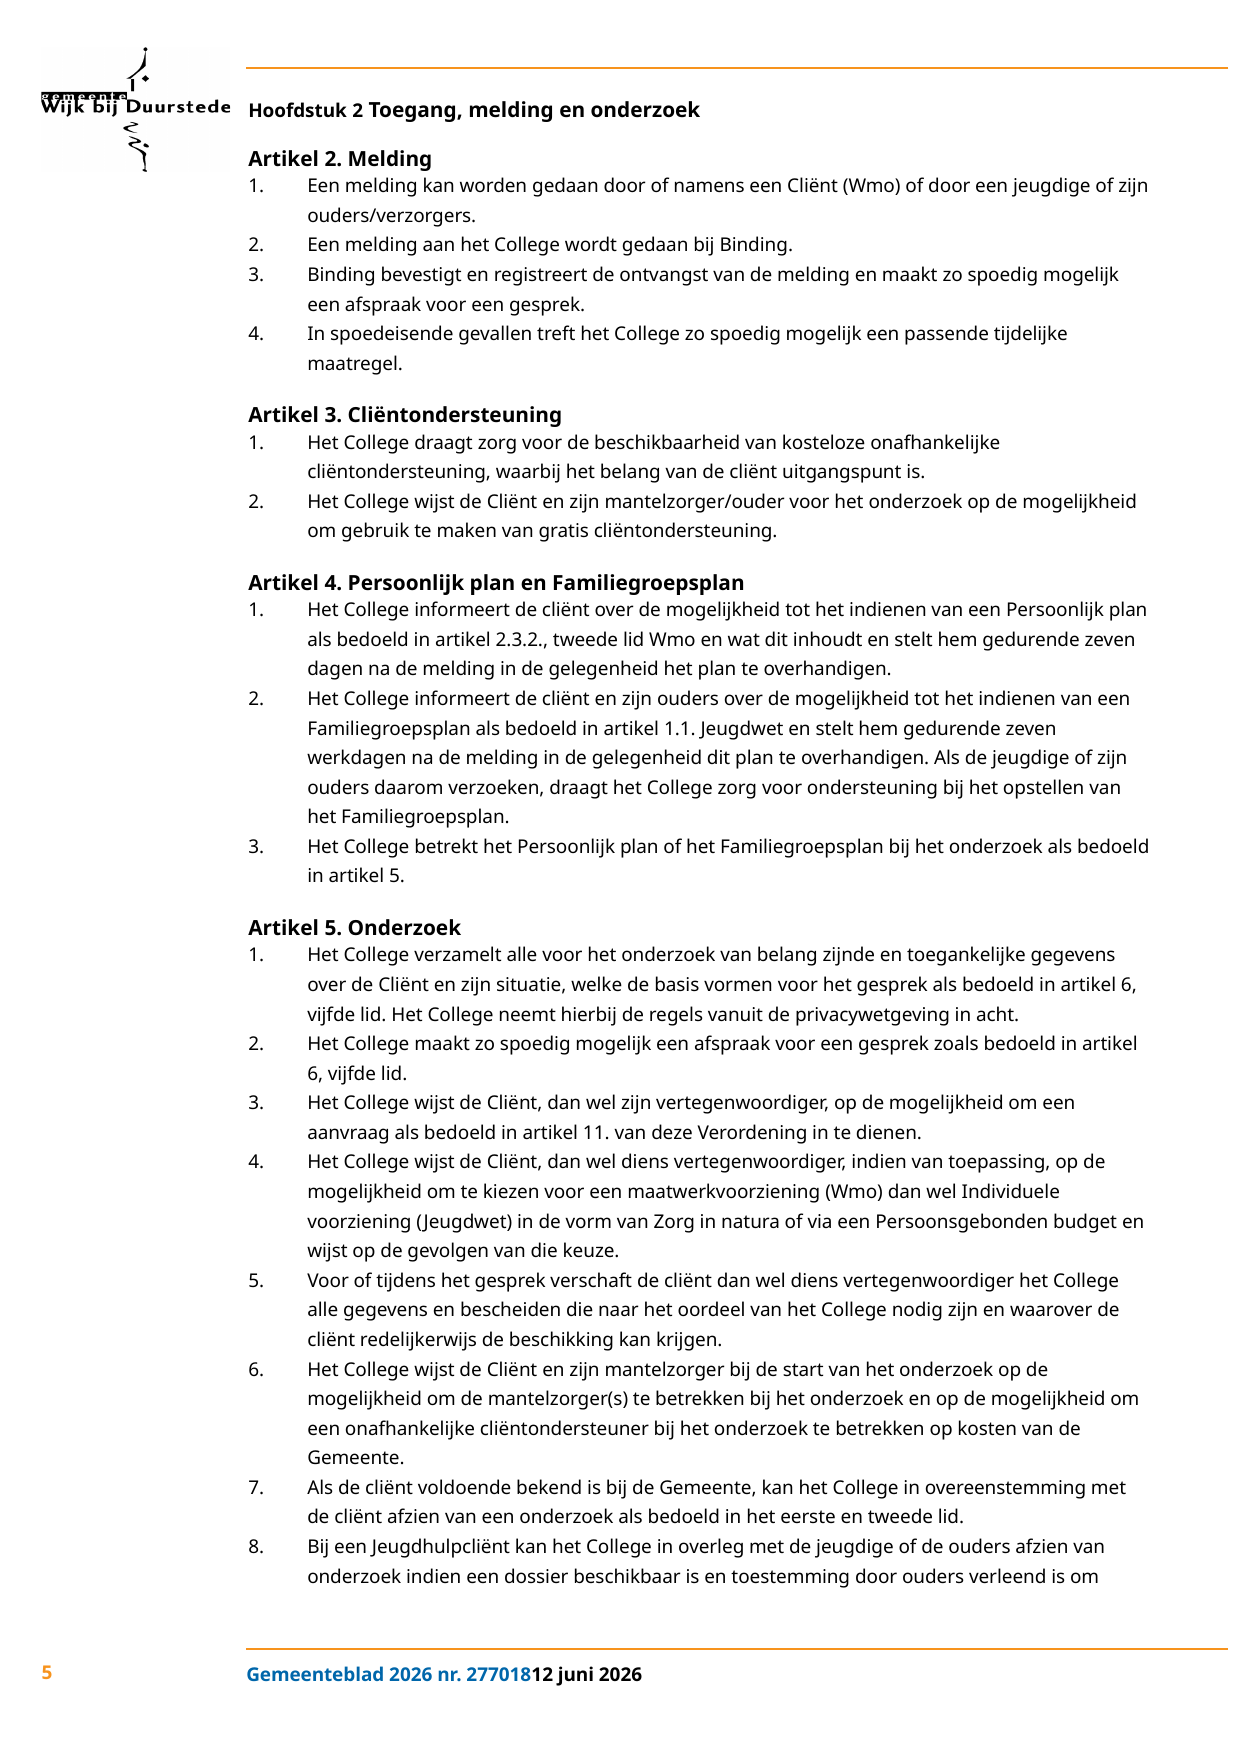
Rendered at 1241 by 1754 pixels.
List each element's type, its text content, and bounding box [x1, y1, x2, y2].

list Het College maakt zo spoedig mogelijk een afspraak voor een gesprek zoals bedoeld in artikel 6, vijfde lid. [248, 1030, 1152, 1086]
text Artikel 2. Melding [248, 144, 1152, 172]
text Artikel 5. Onderzoek [248, 913, 1152, 942]
list Het College verzamelt alle voor het onderzoek van belang zijnde en toegankelijke gegevens over de Cliënt en zijn situatie, welke de basis vormen voor het gesprek als bedoeld in artikel 6, vijfde lid. Het College neemt hierbij de regels vanuit de privacywetgeving in acht. [248, 942, 1152, 1026]
list Het College wijst de Cliënt, dan wel zijn vertegenwoordiger, op de mogelijkheid om een aanvraag als bedoeld in artikel 11. van deze Verordening in te dienen. [248, 1089, 1152, 1145]
list Het College wijst de Cliënt, dan wel diens vertegenwoordiger, indien van toepassing, op de mogelijkheid om te kiezen voor een maatwerkvoorziening (Wmo) dan wel Individuele voorziening (Jeugdwet) in de vorm van Zorg in natura of via een Persoonsgebonden budget en wijst op de gevolgen van die keuze. [248, 1149, 1152, 1263]
text Artikel 3. Cliëntondersteuning [248, 400, 1152, 429]
list Het College betrekt het Persoonlijk plan of het Familiegroepsplan bij het onderzoek als bedoeld in artikel 5. [248, 833, 1152, 888]
list Het College informeert de cliënt over de mogelijkheid tot het indienen van een Persoonlijk plan als bedoeld in artikel 2.3.2., tweede lid Wmo en wat dit inhoudt en stelt hem gedurende zeven dagen na de melding in de gelegenheid het plan te overhandigen. [248, 596, 1152, 681]
list Bij een Jeugdhulpcliënt kan het College in overleg met de jeugdige of de ouders afzien van onderzoek indien een dossier beschikbaar is en toestemming door ouders verleend is om [248, 1533, 1152, 1588]
list Een melding aan het College wordt gedaan bij Binding. [248, 232, 1152, 257]
list Een melding kan worden gedaan door of namens een Cliënt (Wmo) of door een jeugdige of zijn ouders/verzorgers. [248, 172, 1152, 228]
list Het College wijst de Cliënt en zijn mantelzorger/ouder voor het onderzoek op de mogelijkheid om gebruik te maken van gratis cliëntondersteuning. [248, 488, 1152, 543]
text Hoofdstuk 2 Toegang, melding en onderzoek [248, 95, 1152, 123]
list Het College informeert de cliënt en zijn ouders over de mogelijkheid tot het indienen van een Familiegroepsplan als bedoeld in artikel 1.1. Jeugdwet en stelt hem gedurende zeven werkdagen na de melding in de gelegenheid dit plan te overhandigen. Als de jeugdige of zijn ouders daarom verzoeken, draagt het College zorg voor ondersteuning bij het opstellen van het Familiegroepsplan. [248, 685, 1152, 829]
text Artikel 4. Persoonlijk plan en Familiegroepsplan [248, 568, 1152, 596]
list Als de cliënt voldoende bekend is bij de Gemeente, kan het College in overeenstemming met de cliënt afzien van een onderzoek als bedoeld in het eerste en tweede lid. [248, 1474, 1152, 1529]
list Het College draagt zorg voor de beschikbaarheid van kosteloze onafhankelijke cliëntondersteuning, waarbij het belang van de cliënt uitgangspunt is. [248, 429, 1152, 484]
list In spoedeisende gevallen treft het College zo spoedig mogelijk een passende tijdelijke maatregel. [248, 320, 1152, 376]
list Binding bevestigt en registreert de ontvangst van de melding en maakt zo spoedig mogelijk een afspraak voor een gesprek. [248, 261, 1152, 317]
list Het College wijst de Cliënt en zijn mantelzorger bij de start van het onderzoek op de mogelijkheid om de mantelzorger(s) te betrekken bij het onderzoek en op de mogelijkheid om een onafhankelijke cliëntondersteuner bij het onderzoek te betrekken op kosten van de Gemeente. [248, 1356, 1152, 1470]
picture [41, 47, 231, 172]
list Voor of tijdens het gesprek verschaft de cliënt dan wel diens vertegenwoordiger het College alle gegevens en bescheiden die naar het oordeel van het College nodig zijn en waarover de cliënt redelijkerwijs de beschikking kan krijgen. [248, 1267, 1152, 1352]
